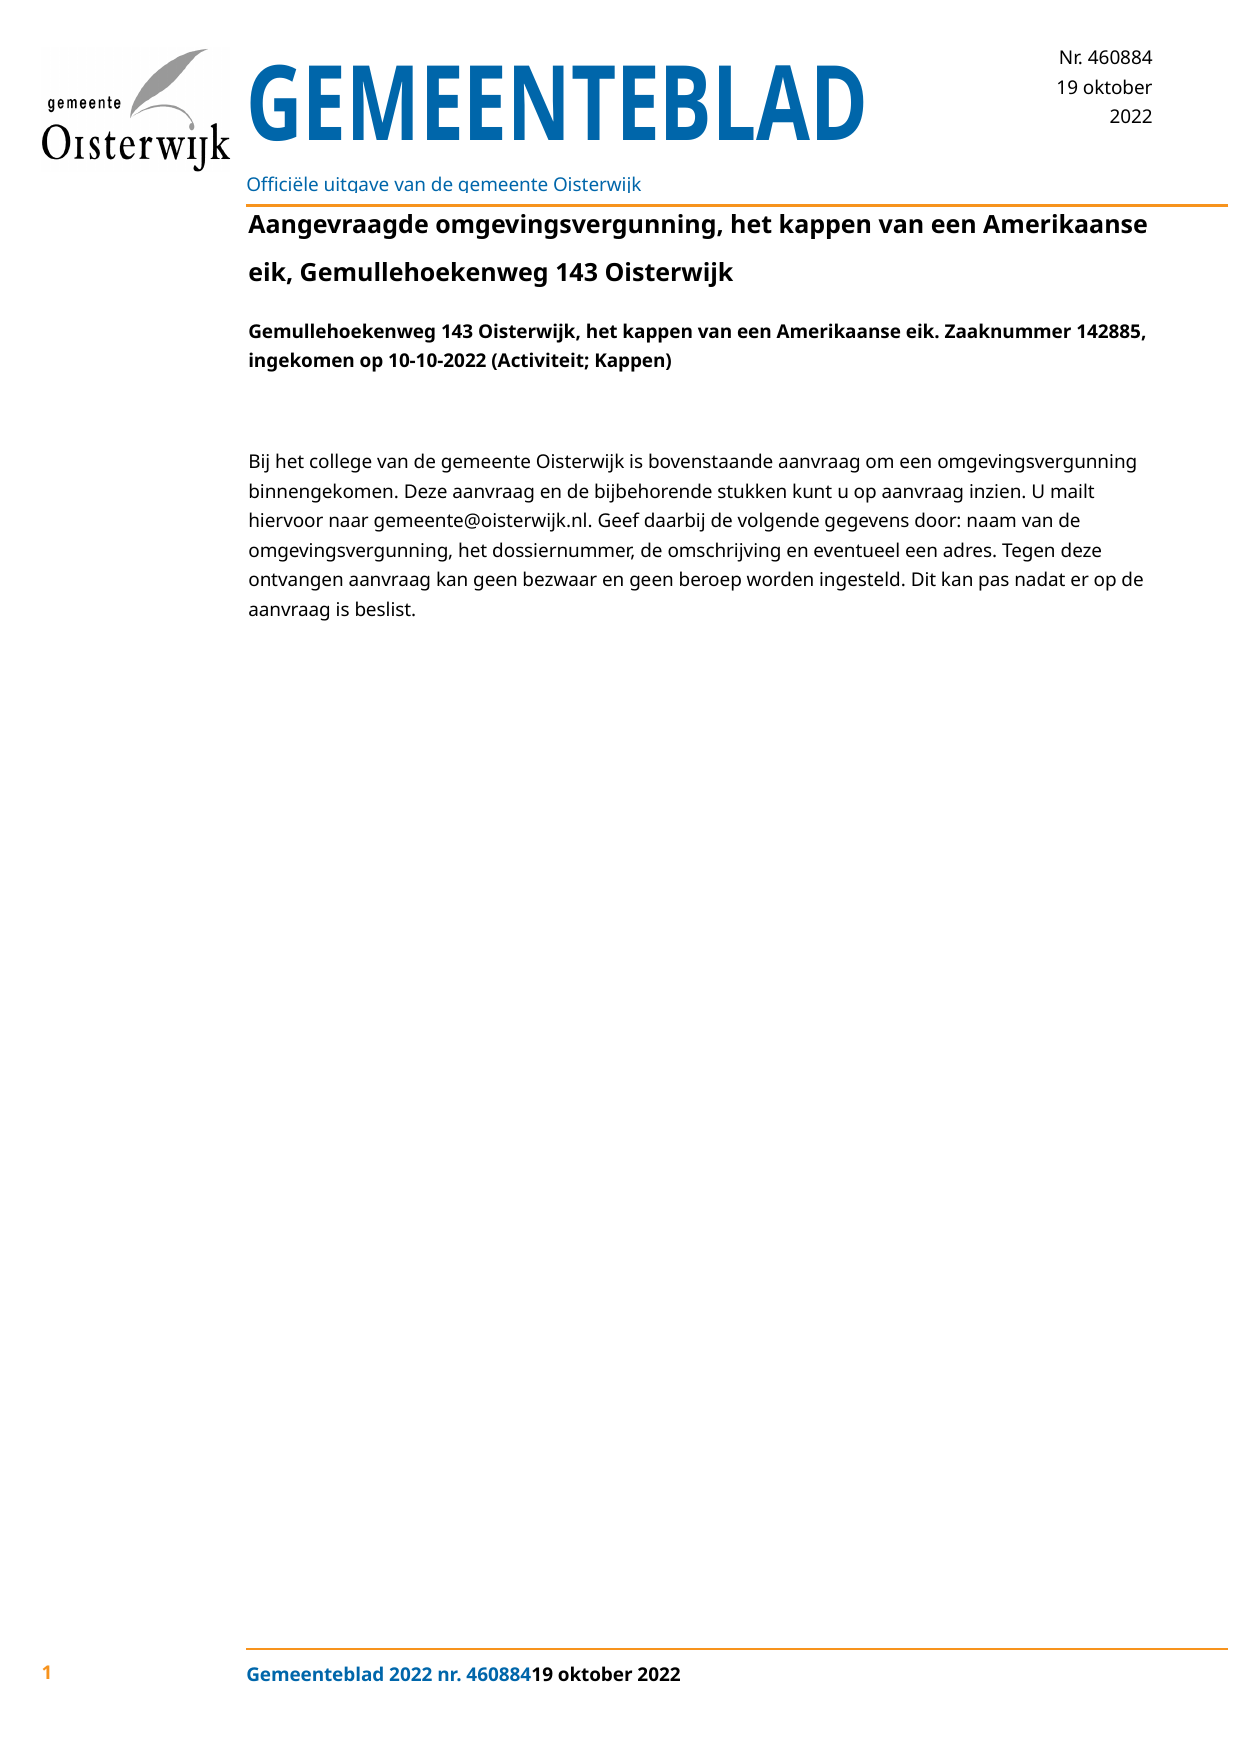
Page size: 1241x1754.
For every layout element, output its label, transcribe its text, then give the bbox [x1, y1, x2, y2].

text Gemullehoekenweg 143 Oisterwijk, het kappen van een Amerikaanse eik. Zaaknummer 142885, ingekomen op 10-10-2022 (Activiteit; Kappen) [248, 318, 1152, 373]
picture [41, 47, 231, 172]
text Bij het college van de gemeente Oisterwijk is bovenstaande aanvraag om een omgevingsvergunning binnengekomen. Deze aanvraag en de bijbehorende stukken kunt u op aanvraag inzien. U mailt hiervoor naar gemeente@oisterwijk.nl. Geef daarbij de volgende gegevens door: naam van de omgevingsvergunning, het dossiernummer, de omschrijving en eventueel een adres. Tegen deze ontvangen aanvraag kan geen bezwaar en geen beroep worden ingesteld. Dit kan pas nadat er op de aanvraag is beslist. [248, 448, 1152, 622]
text Aangevraagde omgevingsvergunning, het kappen van een Amerikaanse eik, Gemullehoekenweg 143 Oisterwijk [248, 207, 1152, 288]
